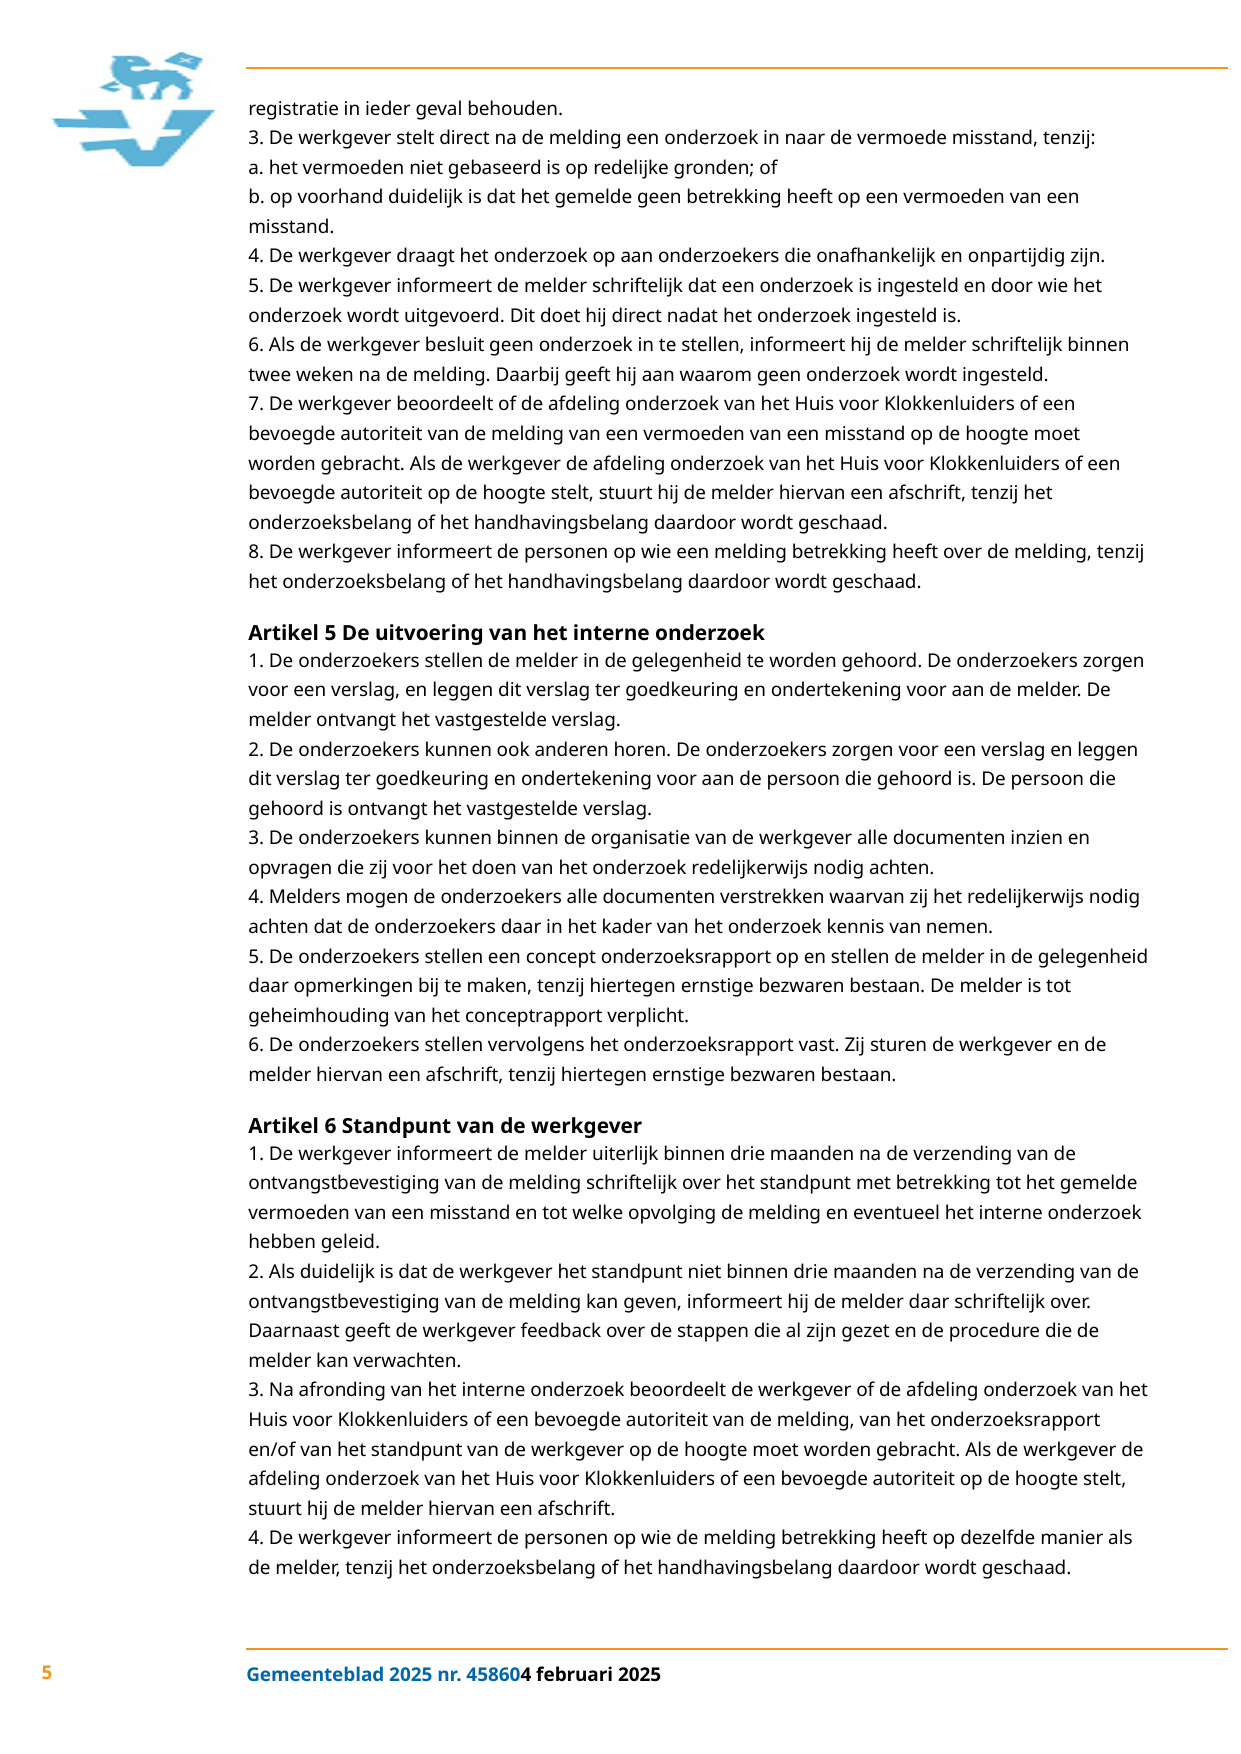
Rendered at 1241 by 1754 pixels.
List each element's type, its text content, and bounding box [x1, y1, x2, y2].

text 2. Als duidelijk is dat de werkgever het standpunt niet binnen drie maanden na de verzending van de ontvangstbevestiging van de melding kan geven, informeert hij de melder daar schriftelijk over. Daarnaast geeft de werkgever feedback over de stappen die al zijn gezet en de procedure die de melder kan verwachten. [248, 1258, 1152, 1373]
text 6. Als de werkgever besluit geen onderzoek in te stellen, informeert hij de melder schriftelijk binnen twee weken na de melding. Daarbij geeft hij aan waarom geen onderzoek wordt ingesteld. [248, 331, 1152, 387]
text 4. De werkgever draagt het onderzoek op aan onderzoekers die onafhankelijk en onpartijdig zijn. [248, 243, 1152, 268]
text 1. De onderzoekers stellen de melder in de gelegenheid te worden gehoord. De onderzoekers zorgen voor een verslag, en leggen dit verslag ter goedkeuring en ondertekening voor aan de melder. De melder ontvangt het vastgestelde verslag. [248, 647, 1152, 732]
text registratie in ieder geval behouden. [248, 95, 1152, 121]
text 3. De onderzoekers kunnen binnen de organisatie van de werkgever alle documenten inzien en opvragen die zij voor het doen van het onderzoek redelijkerwijs nodig achten. [248, 824, 1152, 880]
text 4. Melders mogen de onderzoekers alle documenten verstrekken waarvan zij het redelijkerwijs nodig achten dat de onderzoekers daar in het kader van het onderzoek kennis van nemen. [248, 884, 1152, 939]
text Artikel 5 De uitvoering van het interne onderzoek [248, 618, 1152, 647]
text 2. De onderzoekers kunnen ook anderen horen. De onderzoekers zorgen voor een verslag en leggen dit verslag ter goedkeuring en ondertekening voor aan de persoon die gehoord is. De persoon die gehoord is ontvangt het vastgestelde verslag. [248, 736, 1152, 821]
text 3. De werkgever stelt direct na de melding een onderzoek in naar de vermoede misstand, tenzij: [248, 124, 1152, 150]
text 3. Na afronding van het interne onderzoek beoordeelt de werkgever of de afdeling onderzoek van het Huis voor Klokkenluiders of een bevoegde autoriteit van de melding, van het onderzoeksrapport en/of van het standpunt van de werkgever op de hoogte moet worden gebracht. Als de werkgever de afdeling onderzoek van het Huis voor Klokkenluiders of een bevoegde autoriteit op de hoogte stelt, stuurt hij de melder hiervan een afschrift. [248, 1377, 1152, 1521]
text 4. De werkgever informeert de personen op wie de melding betrekking heeft op dezelfde manier als de melder, tenzij het onderzoeksbelang of het handhavingsbelang daardoor wordt geschaad. [248, 1524, 1152, 1580]
text b. op voorhand duidelijk is dat het gemelde geen betrekking heeft op een vermoeden van een misstand. [248, 183, 1152, 239]
text 6. De onderzoekers stellen vervolgens het onderzoeksrapport vast. Zij sturen de werkgever en de melder hiervan een afschrift, tenzij hiertegen ernstige bezwaren bestaan. [248, 1032, 1152, 1087]
text a. het vermoeden niet gebaseerd is op redelijke gronden; of [248, 154, 1152, 180]
text 7. De werkgever beoordeelt of de afdeling onderzoek van het Huis voor Klokkenluiders of een bevoegde autoriteit van de melding van een vermoeden van een misstand op de hoogte moet worden gebracht. Als de werkgever de afdeling onderzoek van het Huis voor Klokkenluiders of een bevoegde autoriteit op de hoogte stelt, stuurt hij de melder hiervan een afschrift, tenzij het onderzoeksbelang of het handhavingsbelang daardoor wordt geschaad. [248, 391, 1152, 535]
text 1. De werkgever informeert de melder uiterlijk binnen drie maanden na de verzending van de ontvangstbevestiging van de melding schriftelijk over het standpunt met betrekking tot het gemelde vermoeden van een misstand en tot welke opvolging de melding en eventueel het interne onderzoek hebben geleid. [248, 1140, 1152, 1254]
picture [41, 47, 231, 172]
text 8. De werkgever informeert de personen op wie een melding betrekking heeft over de melding, tenzij het onderzoeksbelang of het handhavingsbelang daardoor wordt geschaad. [248, 538, 1152, 594]
text 5. De werkgever informeert de melder schriftelijk dat een onderzoek is ingesteld en door wie het onderzoek wordt uitgevoerd. Dit doet hij direct nadat het onderzoek ingesteld is. [248, 272, 1152, 328]
text Artikel 6 Standpunt van de werkgever [248, 1112, 1152, 1140]
text 5. De onderzoekers stellen een concept onderzoeksrapport op en stellen de melder in de gelegenheid daar opmerkingen bij te maken, tenzij hiertegen ernstige bezwaren bestaan. De melder is tot geheimhouding van het conceptrapport verplicht. [248, 943, 1152, 1028]
